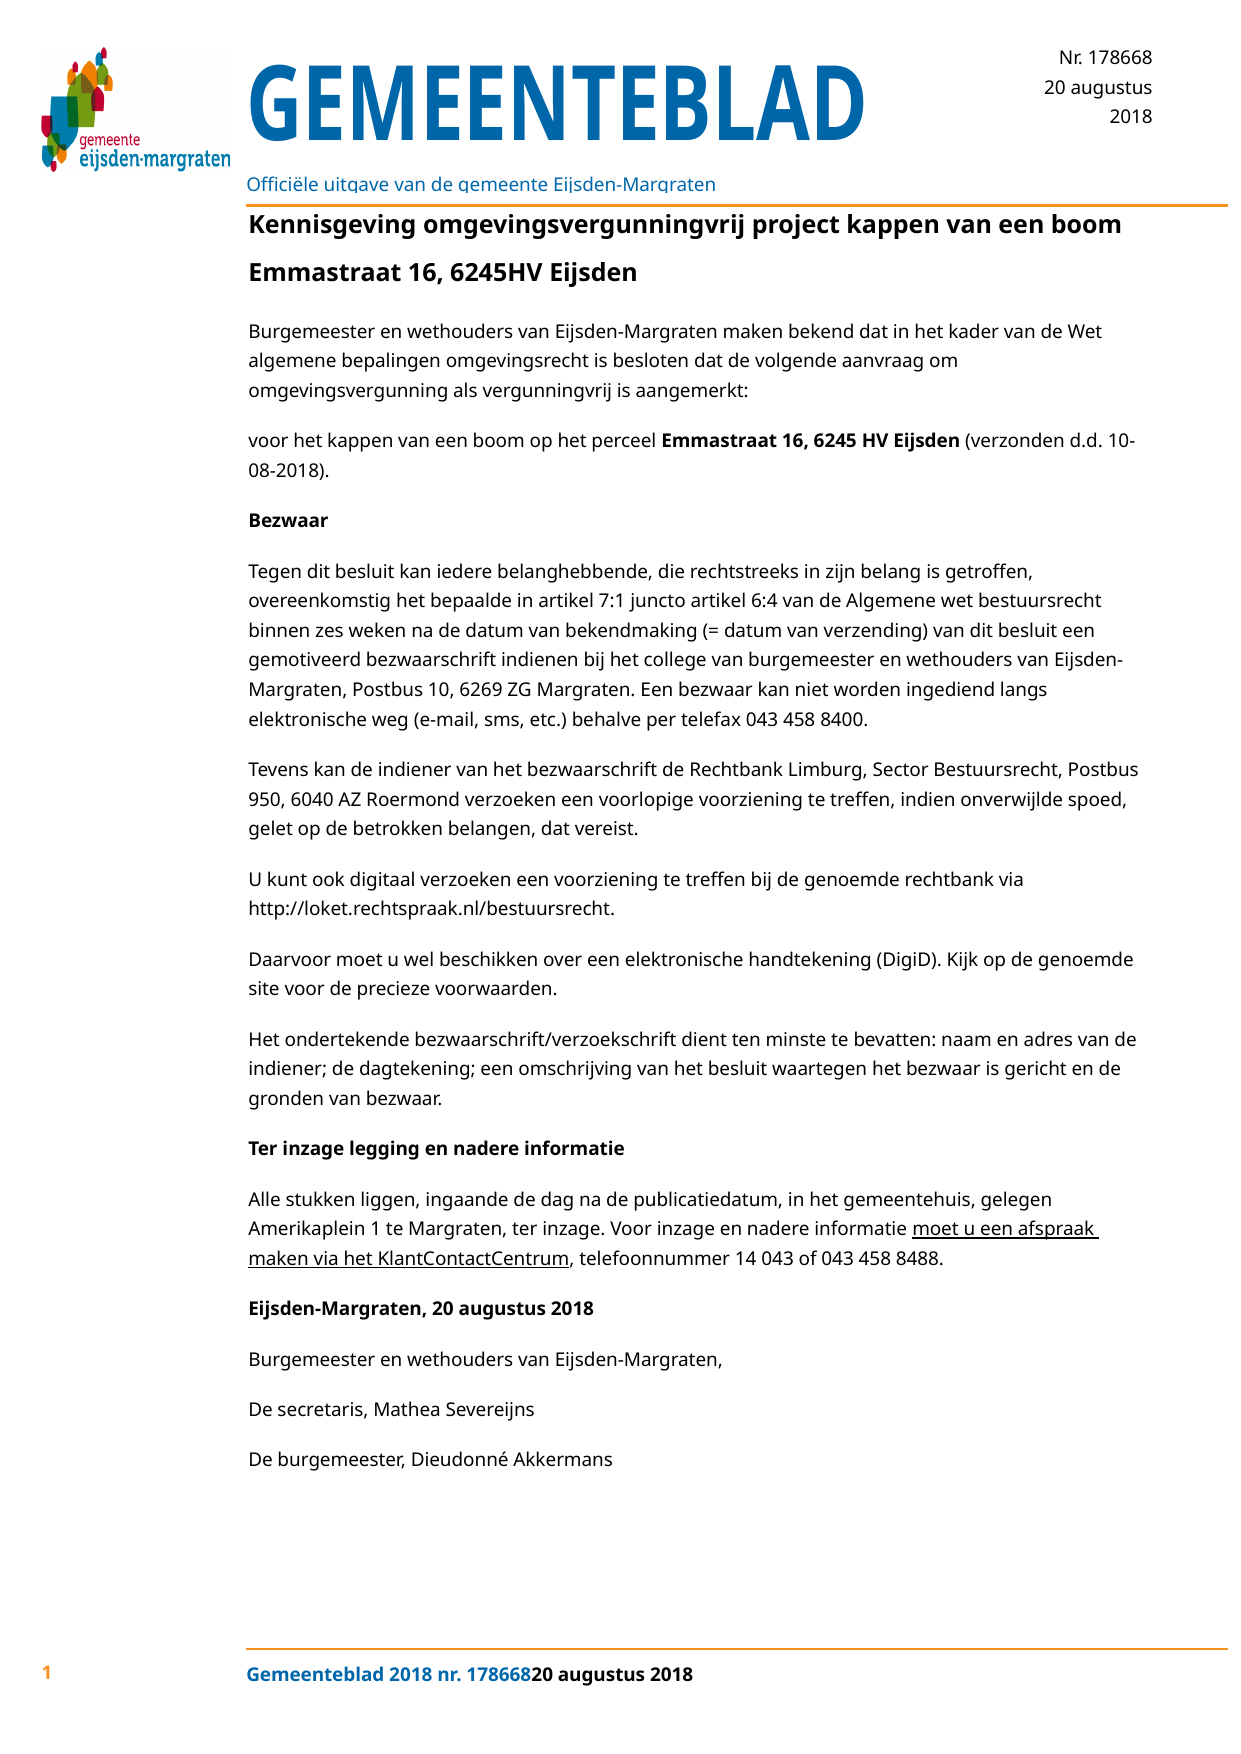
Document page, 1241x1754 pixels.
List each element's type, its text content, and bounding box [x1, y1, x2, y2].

text Daarvoor moet u wel beschikken over een elektronische handtekening (DigiD). Kijk op de genoemde site voor de precieze voorwaarden. [248, 946, 1152, 1001]
text Eijsden-Margraten, 20 augustus 2018 [248, 1295, 1152, 1321]
text Burgemeester en wethouders van Eijsden-Margraten, [248, 1346, 1152, 1372]
text Ter inzage legging en nadere informatie [248, 1135, 1152, 1161]
text Het ondertekende bezwaarschrift/verzoekschrift dient ten minste te bevatten: naam en adres van de indiener; de dagtekening; een omschrijving van het besluit waartegen het bezwaar is gericht en de gronden van bezwaar. [248, 1026, 1152, 1111]
text U kunt ook digitaal verzoeken een voorziening te treffen bij de genoemde rechtbank via http://loket.rechtspraak.nl/bestuursrecht. [248, 866, 1152, 921]
text Tegen dit besluit kan iedere belanghebbende, die rechtstreeks in zijn belang is getroffen, overeenkomstig het bepaalde in artikel 7:1 juncto artikel 6:4 van de Algemene wet bestuursrecht binnen zes weken na de datum van bekendmaking (= datum van verzending) van dit besluit een gemotiveerd bezwaarschrift indienen bij het college van burgemeester en wethouders van Eijsden-Margraten, Postbus 10, 6269 ZG Margraten. Een bezwaar kan niet worden ingediend langs elektronische weg (e-mail, sms, etc.) behalve per telefax 043 458 8400. [248, 558, 1152, 732]
text Tevens kan de indiener van het bezwaarschrift de Rechtbank Limburg, Sector Bestuursrecht, Postbus 950, 6040 AZ Roermond verzoeken een voorlopige voorziening te treffen, indien onverwijlde spoed, gelet op de betrokken belangen, dat vereist. [248, 756, 1152, 841]
text Burgemeester en wethouders van Eijsden-Margraten maken bekend dat in het kader van de Wet algemene bepalingen omgevingsrecht is besloten dat de volgende aanvraag om omgevingsvergunning als vergunningvrij is aangemerkt: [248, 318, 1152, 403]
text De secretaris, Mathea Severeijns [248, 1396, 1152, 1422]
picture [41, 47, 231, 172]
text Alle stukken liggen, ingaande de dag na de publicatiedatum, in het gemeentehuis, gelegen Amerikaplein 1 te Margraten, ter inzage. Voor inzage en nadere informatie moet u een afspraak maken via het KlantContactCentrum, telefoonnummer 14 043 of 043 458 8488. [248, 1186, 1152, 1271]
text Kennisgeving omgevingsvergunningvrij project kappen van een boom Emmastraat 16, 6245HV Eijsden [248, 207, 1152, 288]
text De burgemeester, Dieudonné Akkermans [248, 1447, 1152, 1472]
text voor het kappen van een boom op het perceel Emmastraat 16, 6245 HV Eijsden (verzonden d.d. 10-08-2018). [248, 427, 1152, 483]
text Bezwaar [248, 507, 1152, 533]
